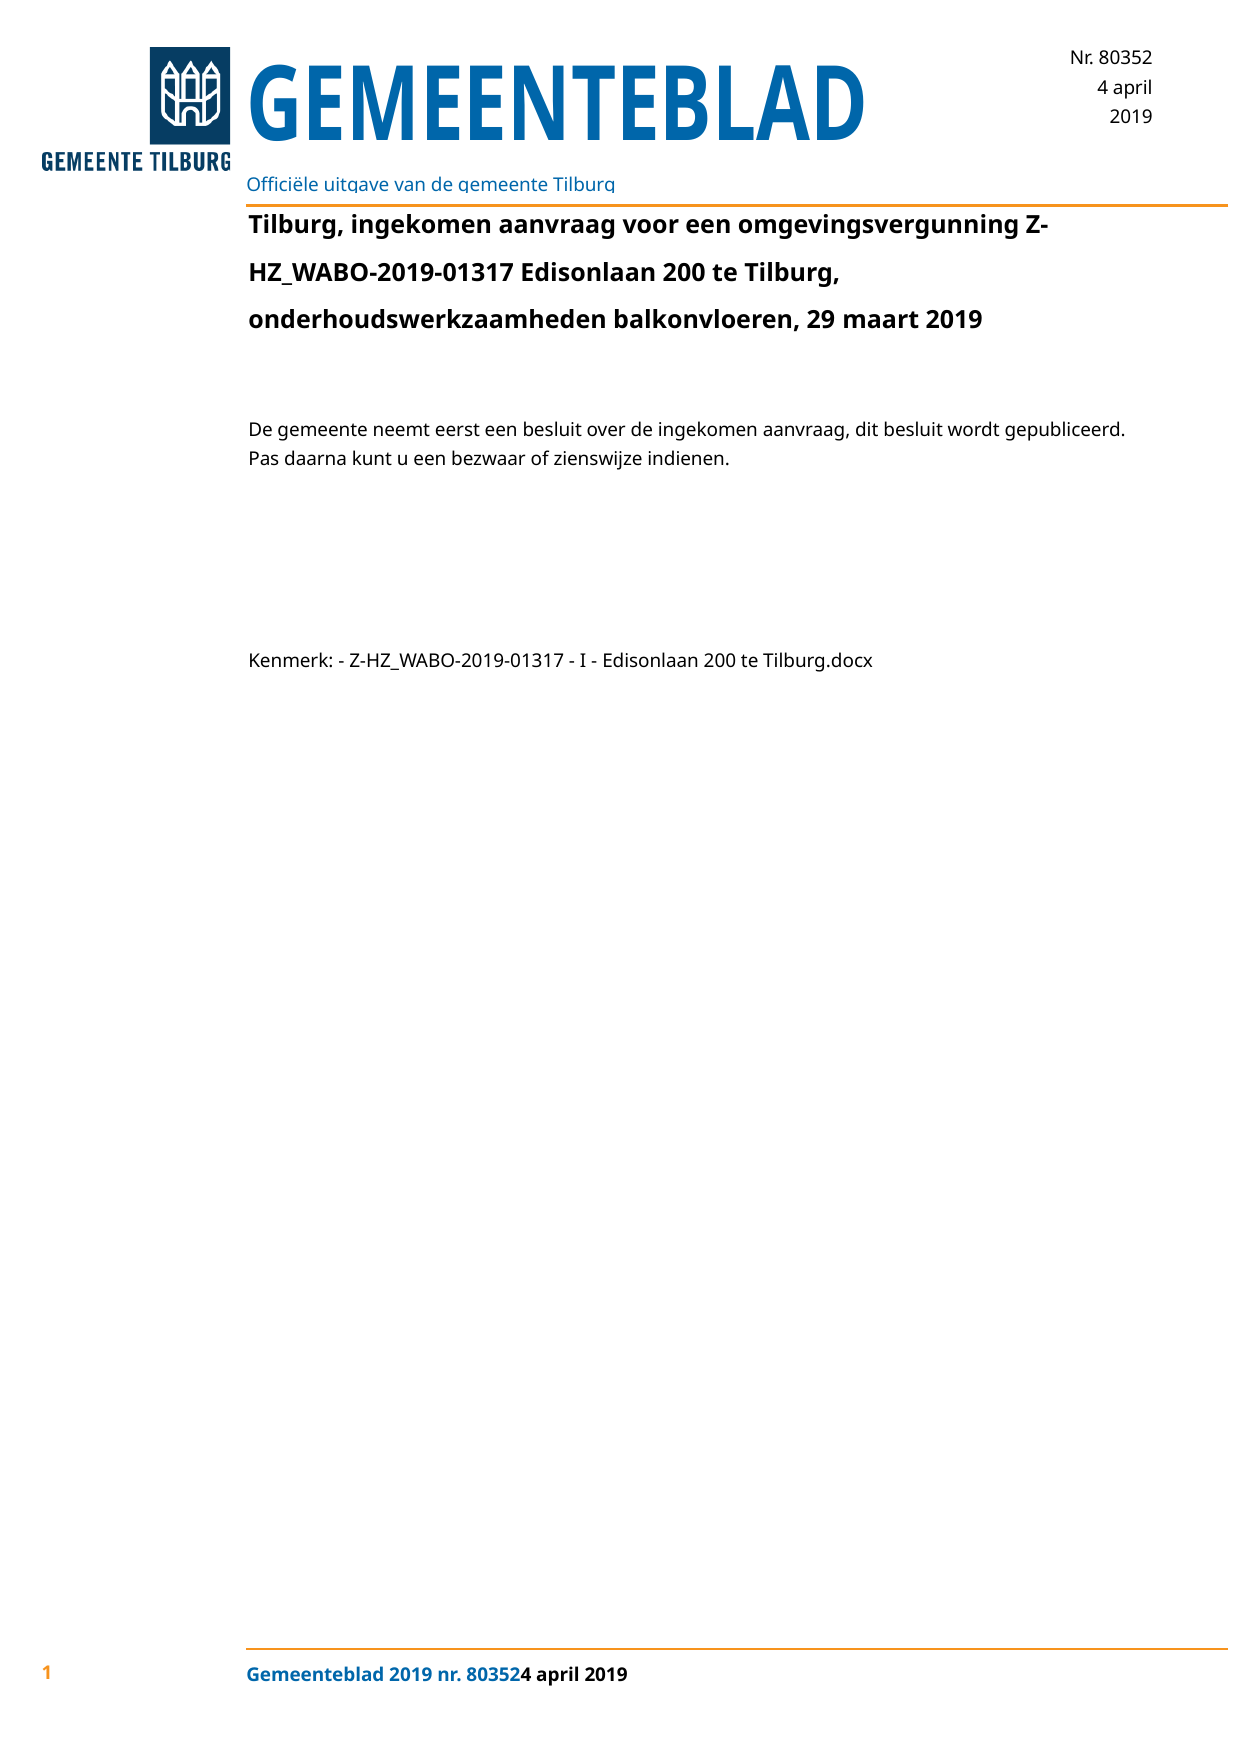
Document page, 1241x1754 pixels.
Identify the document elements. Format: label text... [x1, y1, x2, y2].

text Tilburg, ingekomen aanvraag voor een omgevingsvergunning Z-HZ_WABO-2019-01317 Edisonlaan 200 te Tilburg, onderhoudswerkzaamheden balkonvloeren, 29 maart 2019 [248, 207, 1152, 336]
picture [41, 47, 231, 172]
text De gemeente neemt eerst een besluit over de ingekomen aanvraag, dit besluit wordt gepubliceerd. Pas daarna kunt u een bezwaar of zienswijze indienen. [248, 416, 1152, 471]
text Kenmerk: - Z-HZ_WABO-2019-01317 - I - Edisonlaan 200 te Tilburg.docx [248, 647, 1152, 673]
